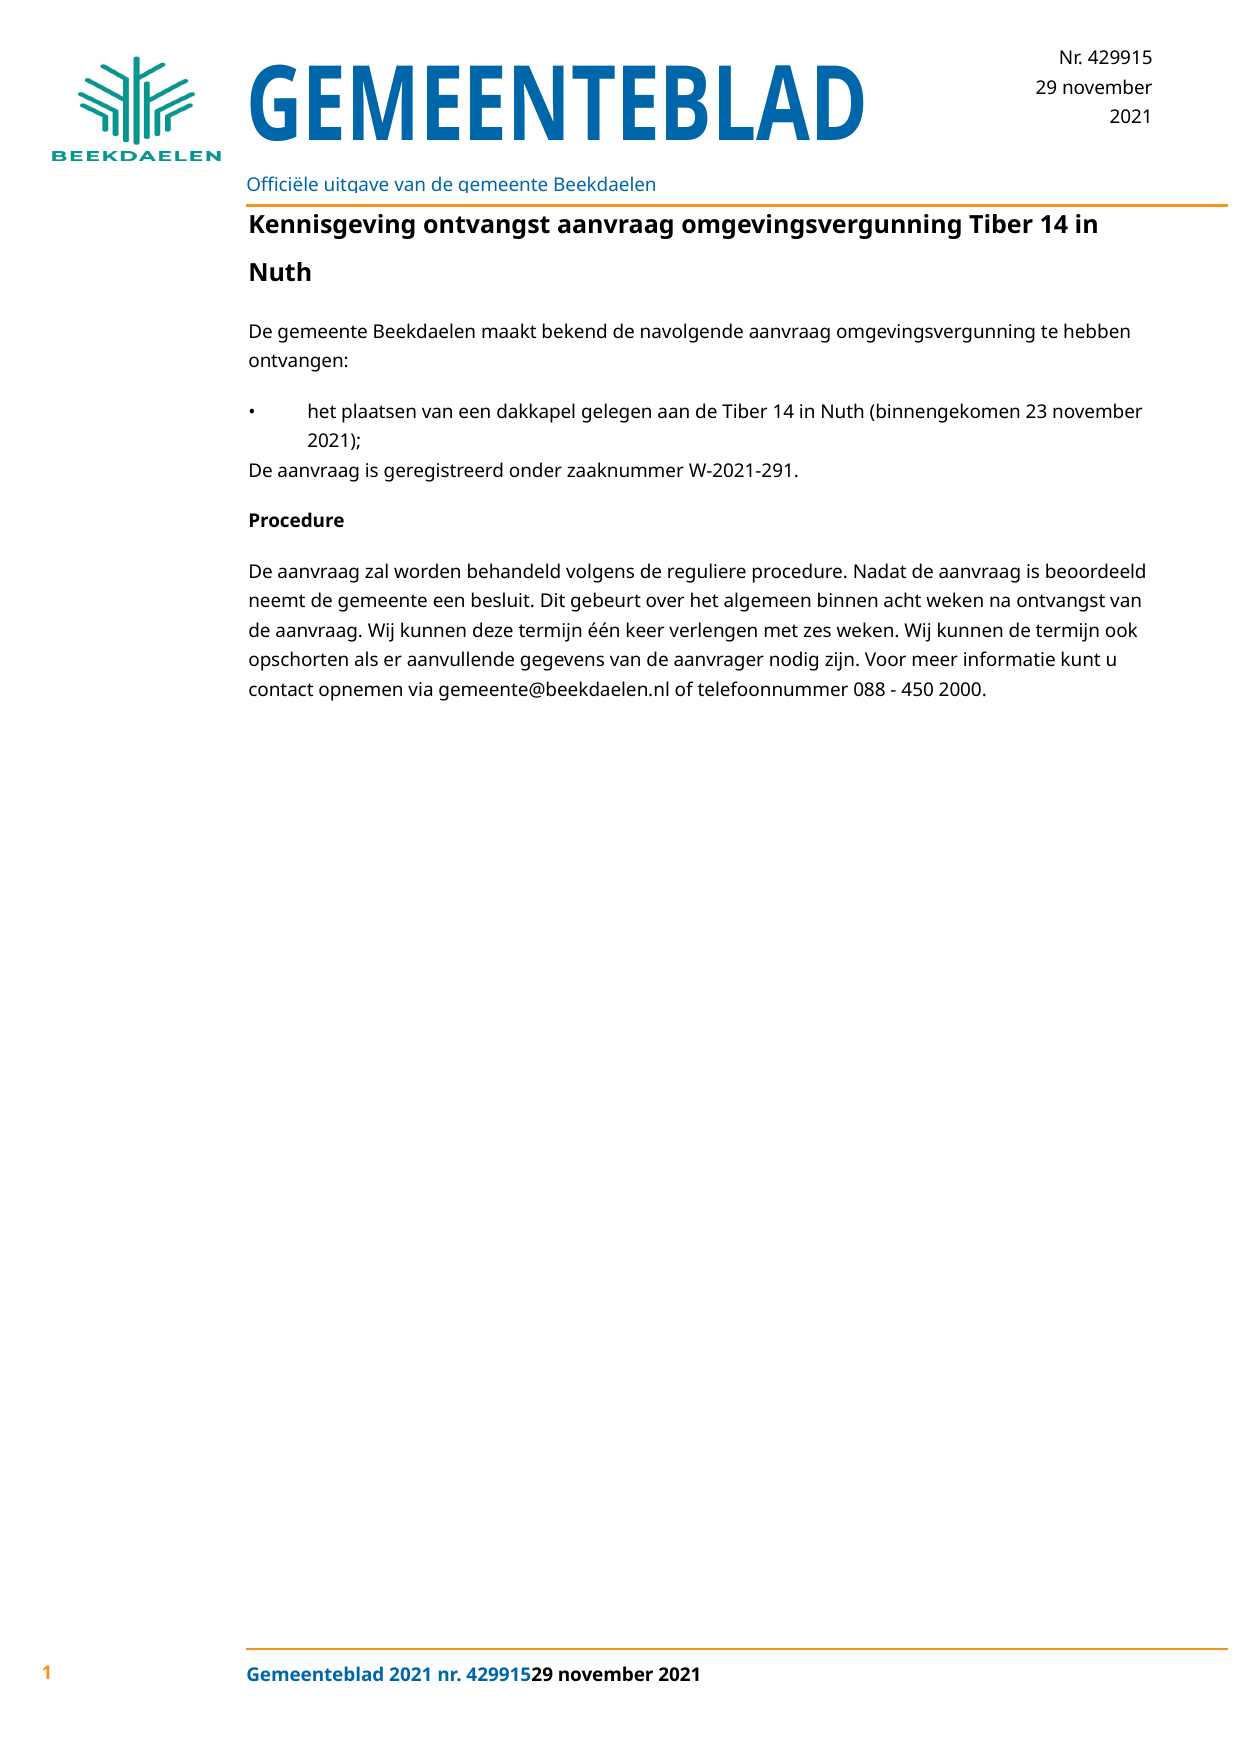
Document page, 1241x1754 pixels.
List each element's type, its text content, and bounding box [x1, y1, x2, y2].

text Kennisgeving ontvangst aanvraag omgevingsvergunning Tiber 14 in Nuth [248, 207, 1152, 288]
picture [41, 47, 231, 172]
text Procedure [248, 507, 1152, 533]
list het plaatsen van een dakkapel gelegen aan de Tiber 14 in Nuth (binnengekomen 23 november 2021); [248, 398, 1152, 453]
text De aanvraag is geregistreerd onder zaaknummer W-2021-291. [248, 457, 1152, 483]
text De gemeente Beekdaelen maakt bekend de navolgende aanvraag omgevingsvergunning te hebben ontvangen: [248, 318, 1152, 373]
text De aanvraag zal worden behandeld volgens de reguliere procedure. Nadat de aanvraag is beoordeeld neemt de gemeente een besluit. Dit gebeurt over het algemeen binnen acht weken na ontvangst van de aanvraag. Wij kunnen deze termijn één keer verlengen met zes weken. Wij kunnen de termijn ook opschorten als er aanvullende gegevens van de aanvrager nodig zijn. Voor meer informatie kunt u contact opnemen via gemeente@beekdaelen.nl of telefoonnummer 088 - 450 2000. [248, 558, 1152, 702]
